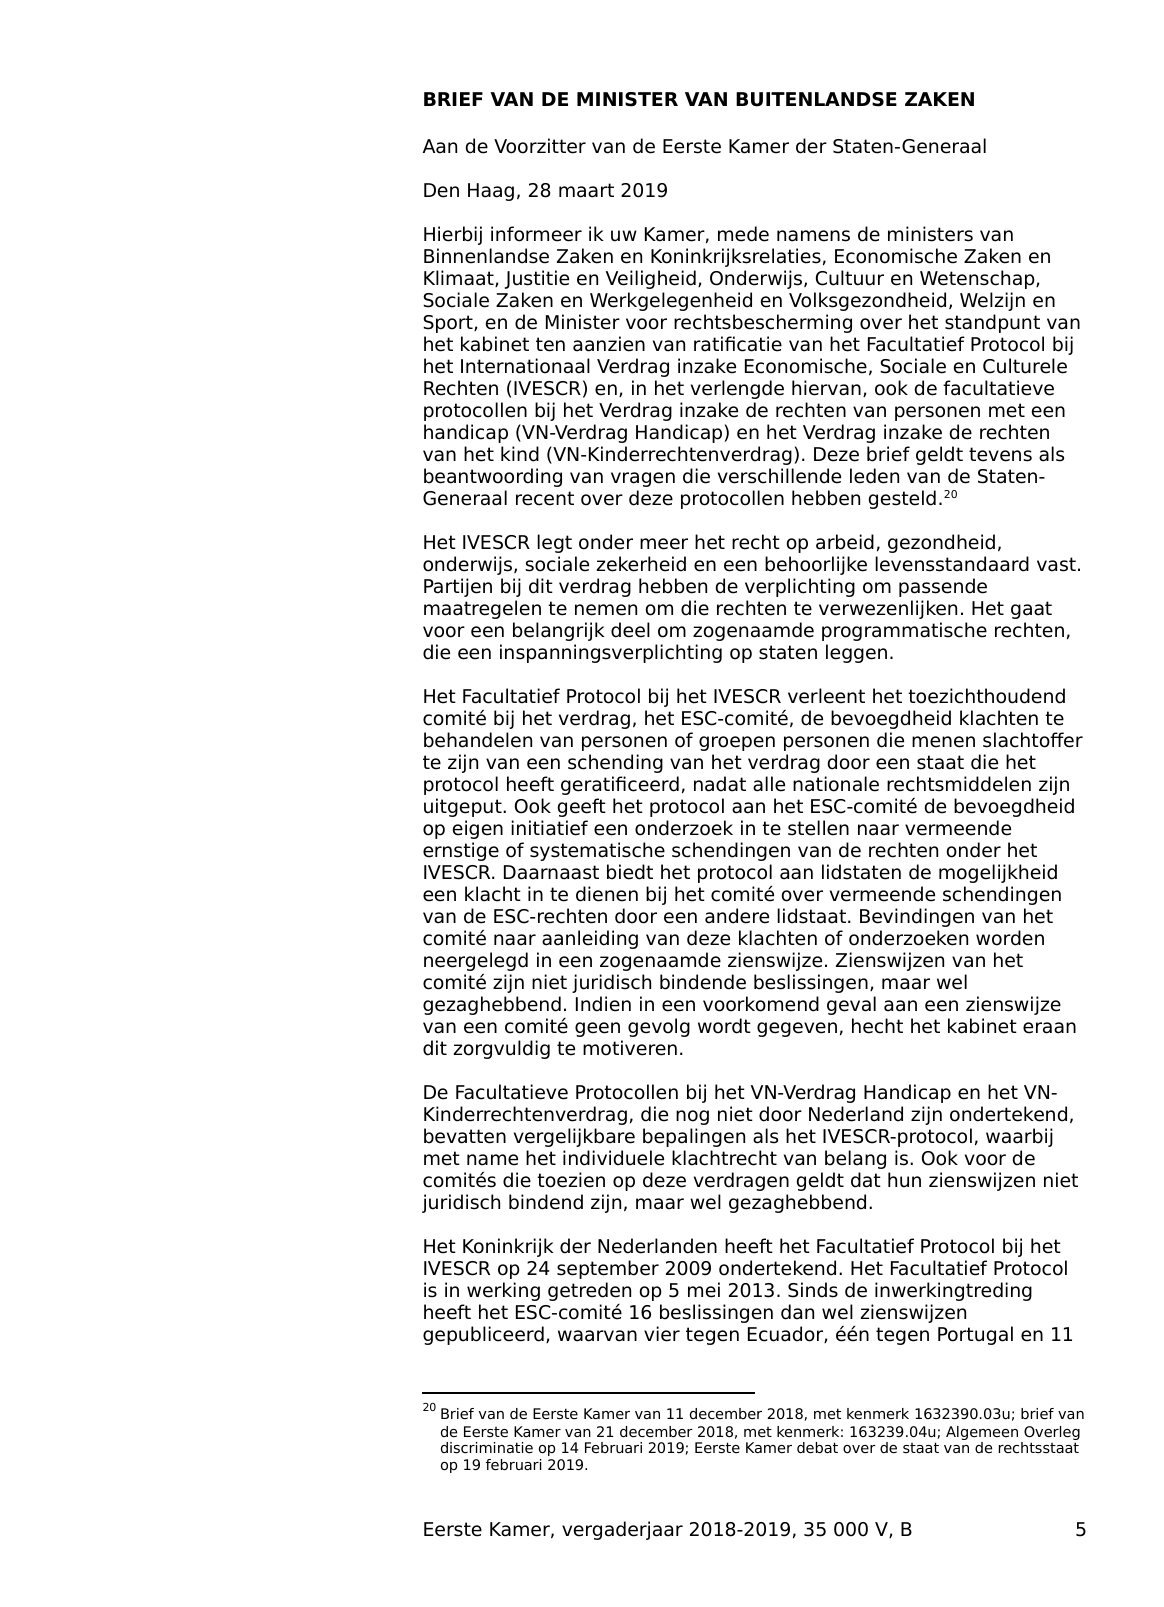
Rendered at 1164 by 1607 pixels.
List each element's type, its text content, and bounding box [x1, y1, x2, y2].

subtitle BRIEF VAN DE MINISTER VAN BUITENLANDSE ZAKEN [422, 89, 1087, 111]
text Het Koninkrijk der Nederlanden heeft het Facultatief Protocol bij het IVESCR op 24 september 2009 ondertekend. Het Facultatief Protocol is in werking getreden op 5 mei 2013. Sinds de inwerkingtreding heeft het ESC-comité 16 beslissingen dan wel zienswijzen gepubliceerd, waarvan vier tegen Ecuador, één tegen Portugal en 11 [422, 1236, 1087, 1346]
text Het Facultatief Protocol bij het IVESCR verleent het toezichthoudend comité bij het verdrag, het ESC-comité, de bevoegdheid klachten te behandelen van personen of groepen personen die menen slachtoffer te zijn van een schending van het verdrag door een staat die het protocol heeft geratificeerd, nadat alle nationale rechtsmiddelen zijn uitgeput. Ook geeft het protocol aan het ESC-comité de bevoegdheid op eigen initiatief een onderzoek in te stellen naar vermeende ernstige of systematische schendingen van de rechten onder het IVESCR. Daarnaast biedt het protocol aan lidstaten de mogelijkheid een klacht in te dienen bij het comité over vermeende schendingen van de ESC-rechten door een andere lidstaat. Bevindingen van het comité naar aanleiding van deze klachten of onderzoeken worden neergelegd in een zogenaamde zienswijze. Zienswijzen van het comité zijn niet juridisch bindende beslissingen, maar wel gezaghebbend. Indien in een voorkomend geval aan een zienswijze van een comité geen gevolg wordt gegeven, hecht het kabinet eraan dit zorgvuldig te motiveren. [422, 686, 1087, 1060]
text Het IVESCR legt onder meer het recht op arbeid, gezondheid, onderwijs, sociale zekerheid en een behoorlijke levensstandaard vast. Partijen bij dit verdrag hebben de verplichting om passende maatregelen te nemen om die rechten te verwezenlijken. Het gaat voor een belangrijk deel om zogenaamde programmatische rechten, die een inspanningsverplichting op staten leggen. [422, 532, 1087, 664]
text De Facultatieve Protocollen bij het VN-Verdrag Handicap en het VN-Kinderrechtenverdrag, die nog niet door Nederland zijn ondertekend, bevatten vergelijkbare bepalingen als het IVESCR-protocol, waarbij met name het individuele klachtrecht van belang is. Ook voor de comités die toezien op deze verdragen geldt dat hun zienswijzen niet juridisch bindend zijn, maar wel gezaghebbend. [422, 1082, 1087, 1214]
text Aan de Voorzitter van de Eerste Kamer der Staten-Generaal [422, 136, 1087, 158]
text Den Haag, 28 maart 2019 [422, 180, 1087, 202]
text Hierbij informeer ik uw Kamer, mede namens de ministers van Binnenlandse Zaken en Koninkrijksrelaties, Economische Zaken en Klimaat, Justitie en Veiligheid, Onderwijs, Cultuur en Wetenschap, Sociale Zaken en Werkgelegenheid en Volksgezondheid, Welzijn en Sport, en de Minister voor rechtsbescherming over het standpunt van het kabinet ten aanzien van ratificatie van het Facultatief Protocol bij het Internationaal Verdrag inzake Economische, Sociale en Culturele Rechten (IVESCR) en, in het verlengde hiervan, ook de facultatieve protocollen bij het Verdrag inzake de rechten van personen met een handicap (VN-Verdrag Handicap) en het Verdrag inzake de rechten van het kind (VN-Kinderrechtenverdrag). Deze brief geldt tevens als beantwoording van vragen die verschillende leden van de Staten-Generaal recent over deze protocollen hebben gesteld. [422, 224, 1087, 510]
text Brief van de Eerste Kamer van 11 december 2018, met kenmerk 1632390.03u; brief van de Eerste Kamer van 21 december 2018, met kenmerk: 163239.04u; Algemeen Overleg discriminatie op 14 Februari 2019; Eerste Kamer debat over de staat van de rechtsstaat op 19 februari 2019. [422, 1402, 1087, 1474]
